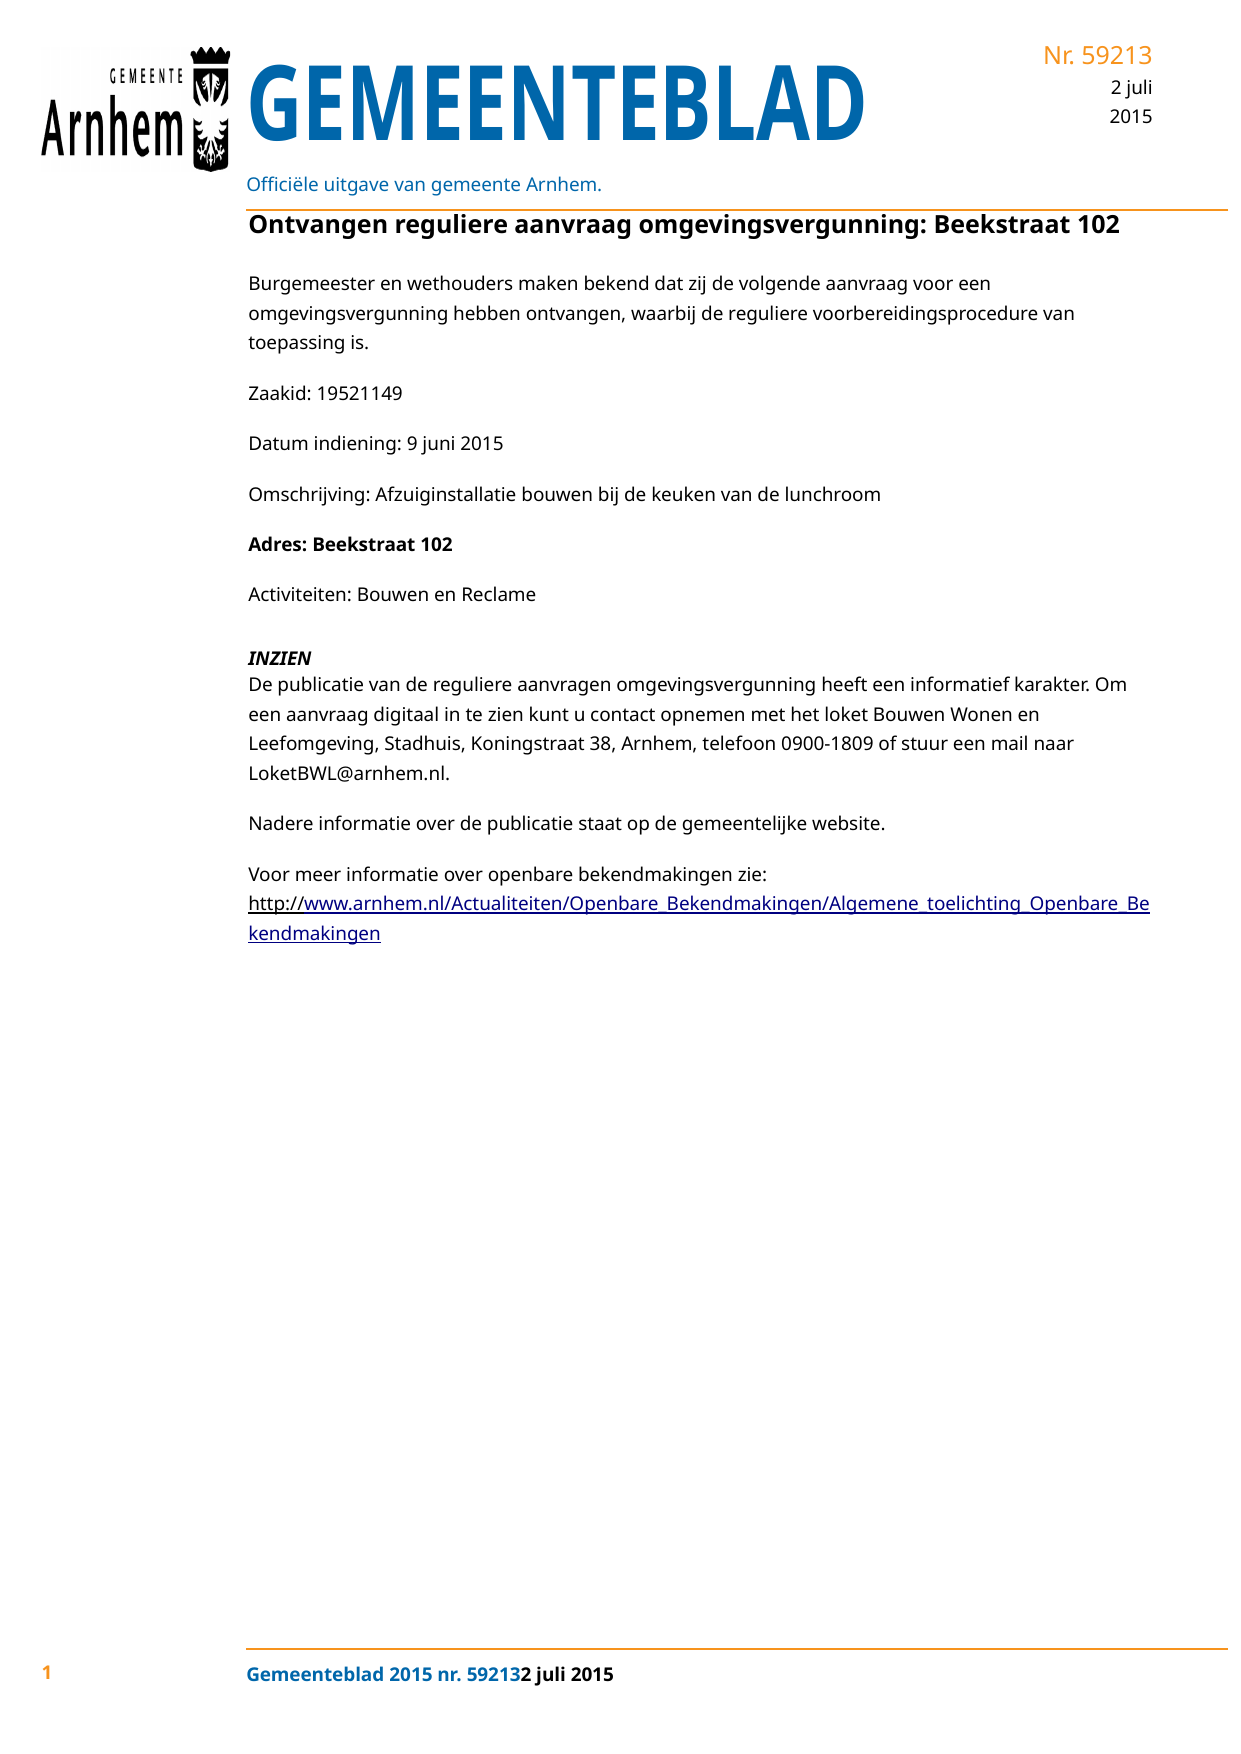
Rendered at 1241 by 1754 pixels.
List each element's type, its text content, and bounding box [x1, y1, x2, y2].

text Ontvangen reguliere aanvraag omgevingsvergunning: Beekstraat 102 [248, 211, 1152, 241]
text Voor meer informatie over openbare bekendmakingen zie: http://www.arnhem.nl/Actualiteiten/Openbare_Bekendmakingen/Algemene_toelichting_Openbare_Bekendmakingen [248, 861, 1152, 946]
text Adres: Beekstraat 102 [248, 531, 1152, 557]
text Omschrijving: Afzuiginstallatie bouwen bij de keuken van de lunchroom [248, 481, 1152, 506]
text Datum indiening: 9 juni 2015 [248, 430, 1152, 456]
picture [41, 47, 231, 172]
text Zaakid: 19521149 [248, 380, 1152, 406]
text Nadere informatie over de publicatie staat op de gemeentelijke website. [248, 810, 1152, 836]
text INZIEN [248, 646, 1152, 671]
text Activiteiten: Bouwen en Reclame [248, 582, 1152, 607]
text De publicatie van de reguliere aanvragen omgevingsvergunning heeft een informatief karakter. Om een aanvraag digitaal in te zien kunt u contact opnemen met het loket Bouwen Wonen en Leefomgeving, Stadhuis, Koningstraat 38, Arnhem, telefoon 0900-1809 of stuur een mail naar LoketBWL@arnhem.nl. [248, 671, 1152, 786]
text Burgemeester en wethouders maken bekend dat zij de volgende aanvraag voor een omgevingsvergunning hebben ontvangen, waarbij de reguliere voorbereidingsprocedure van toepassing is. [248, 270, 1152, 355]
